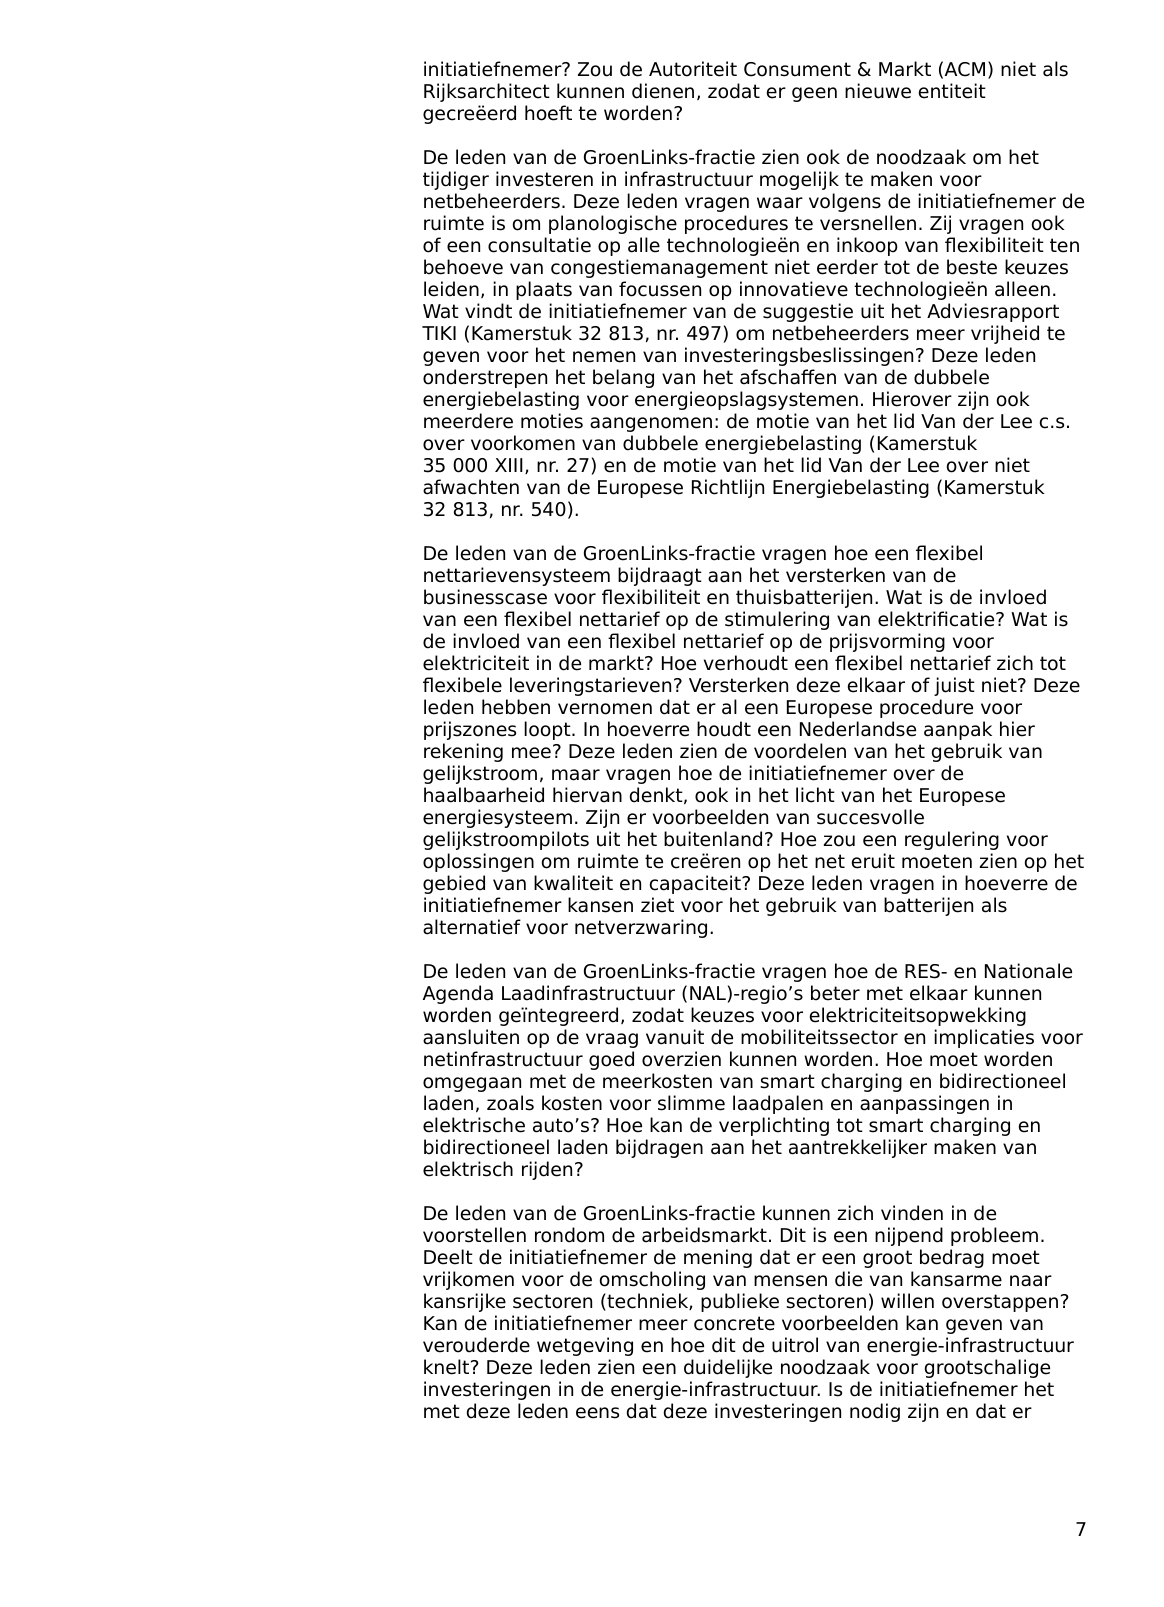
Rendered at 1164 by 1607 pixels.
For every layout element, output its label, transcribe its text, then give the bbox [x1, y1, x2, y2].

text initiatiefnemer? Zou de Autoriteit Consument & Markt (ACM) niet als Rijksarchitect kunnen dienen, zodat er geen nieuwe entiteit gecreëerd hoeft te worden? [422, 59, 1087, 125]
text De leden van de GroenLinks-fractie vragen hoe de RES- en Nationale Agenda Laadinfrastructuur (NAL)-regio’s beter met elkaar kunnen worden geïntegreerd, zodat keuzes voor elektriciteitsopwekking aansluiten op de vraag vanuit de mobiliteitssector en implicaties voor netinfrastructuur goed overzien kunnen worden. Hoe moet worden omgegaan met de meerkosten van smart charging en bidirectioneel laden, zoals kosten voor slimme laadpalen en aanpassingen in elektrische auto’s? Hoe kan de verplichting tot smart charging en bidirectioneel laden bijdragen aan het aantrekkelijker maken van elektrisch rijden? [422, 961, 1087, 1181]
text De leden van de GroenLinks-fractie kunnen zich vinden in de voorstellen rondom de arbeidsmarkt. Dit is een nijpend probleem. Deelt de initiatiefnemer de mening dat er een groot bedrag moet vrijkomen voor de omscholing van mensen die van kansarme naar kansrijke sectoren (techniek, publieke sectoren) willen overstappen? Kan de initiatiefnemer meer concrete voorbeelden kan geven van verouderde wetgeving en hoe dit de uitrol van energie-infrastructuur knelt? Deze leden zien een duidelijke noodzaak voor grootschalige investeringen in de energie-infrastructuur. Is de initiatiefnemer het met deze leden eens dat deze investeringen nodig zijn en dat er [422, 1203, 1087, 1423]
text De leden van de GroenLinks-fractie zien ook de noodzaak om het tijdiger investeren in infrastructuur mogelijk te maken voor netbeheerders. Deze leden vragen waar volgens de initiatiefnemer de ruimte is om planologische procedures te versnellen. Zij vragen ook of een consultatie op alle technologieën en inkoop van flexibiliteit ten behoeve van congestiemanagement niet eerder tot de beste keuzes leiden, in plaats van focussen op innovatieve technologieën alleen. Wat vindt de initiatiefnemer van de suggestie uit het Adviesrapport TIKI (Kamerstuk 32 813, nr. 497) om netbeheerders meer vrijheid te geven voor het nemen van investeringsbeslissingen? Deze leden onderstrepen het belang van het afschaffen van de dubbele energiebelasting voor energieopslagsystemen. Hierover zijn ook meerdere moties aangenomen: de motie van het lid Van der Lee c.s. over voorkomen van dubbele energiebelasting (Kamerstuk 35 000 XIII, nr. 27) en de motie van het lid Van der Lee over niet afwachten van de Europese Richtlijn Energiebelasting (Kamerstuk 32 813, nr. 540). [422, 147, 1087, 521]
text De leden van de GroenLinks-fractie vragen hoe een flexibel nettarievensysteem bijdraagt aan het versterken van de businesscase voor flexibiliteit en thuisbatterijen. Wat is de invloed van een flexibel nettarief op de stimulering van elektrificatie? Wat is de invloed van een flexibel nettarief op de prijsvorming voor elektriciteit in de markt? Hoe verhoudt een flexibel nettarief zich tot flexibele leveringstarieven? Versterken deze elkaar of juist niet? Deze leden hebben vernomen dat er al een Europese procedure voor prijszones loopt. In hoeverre houdt een Nederlandse aanpak hier rekening mee? Deze leden zien de voordelen van het gebruik van gelijkstroom, maar vragen hoe de initiatiefnemer over de haalbaarheid hiervan denkt, ook in het licht van het Europese energiesysteem. Zijn er voorbeelden van succesvolle gelijkstroompilots uit het buitenland? Hoe zou een regulering voor oplossingen om ruimte te creëren op het net eruit moeten zien op het gebied van kwaliteit en capaciteit? Deze leden vragen in hoeverre de initiatiefnemer kansen ziet voor het gebruik van batterijen als alternatief voor netverzwaring. [422, 543, 1087, 939]
